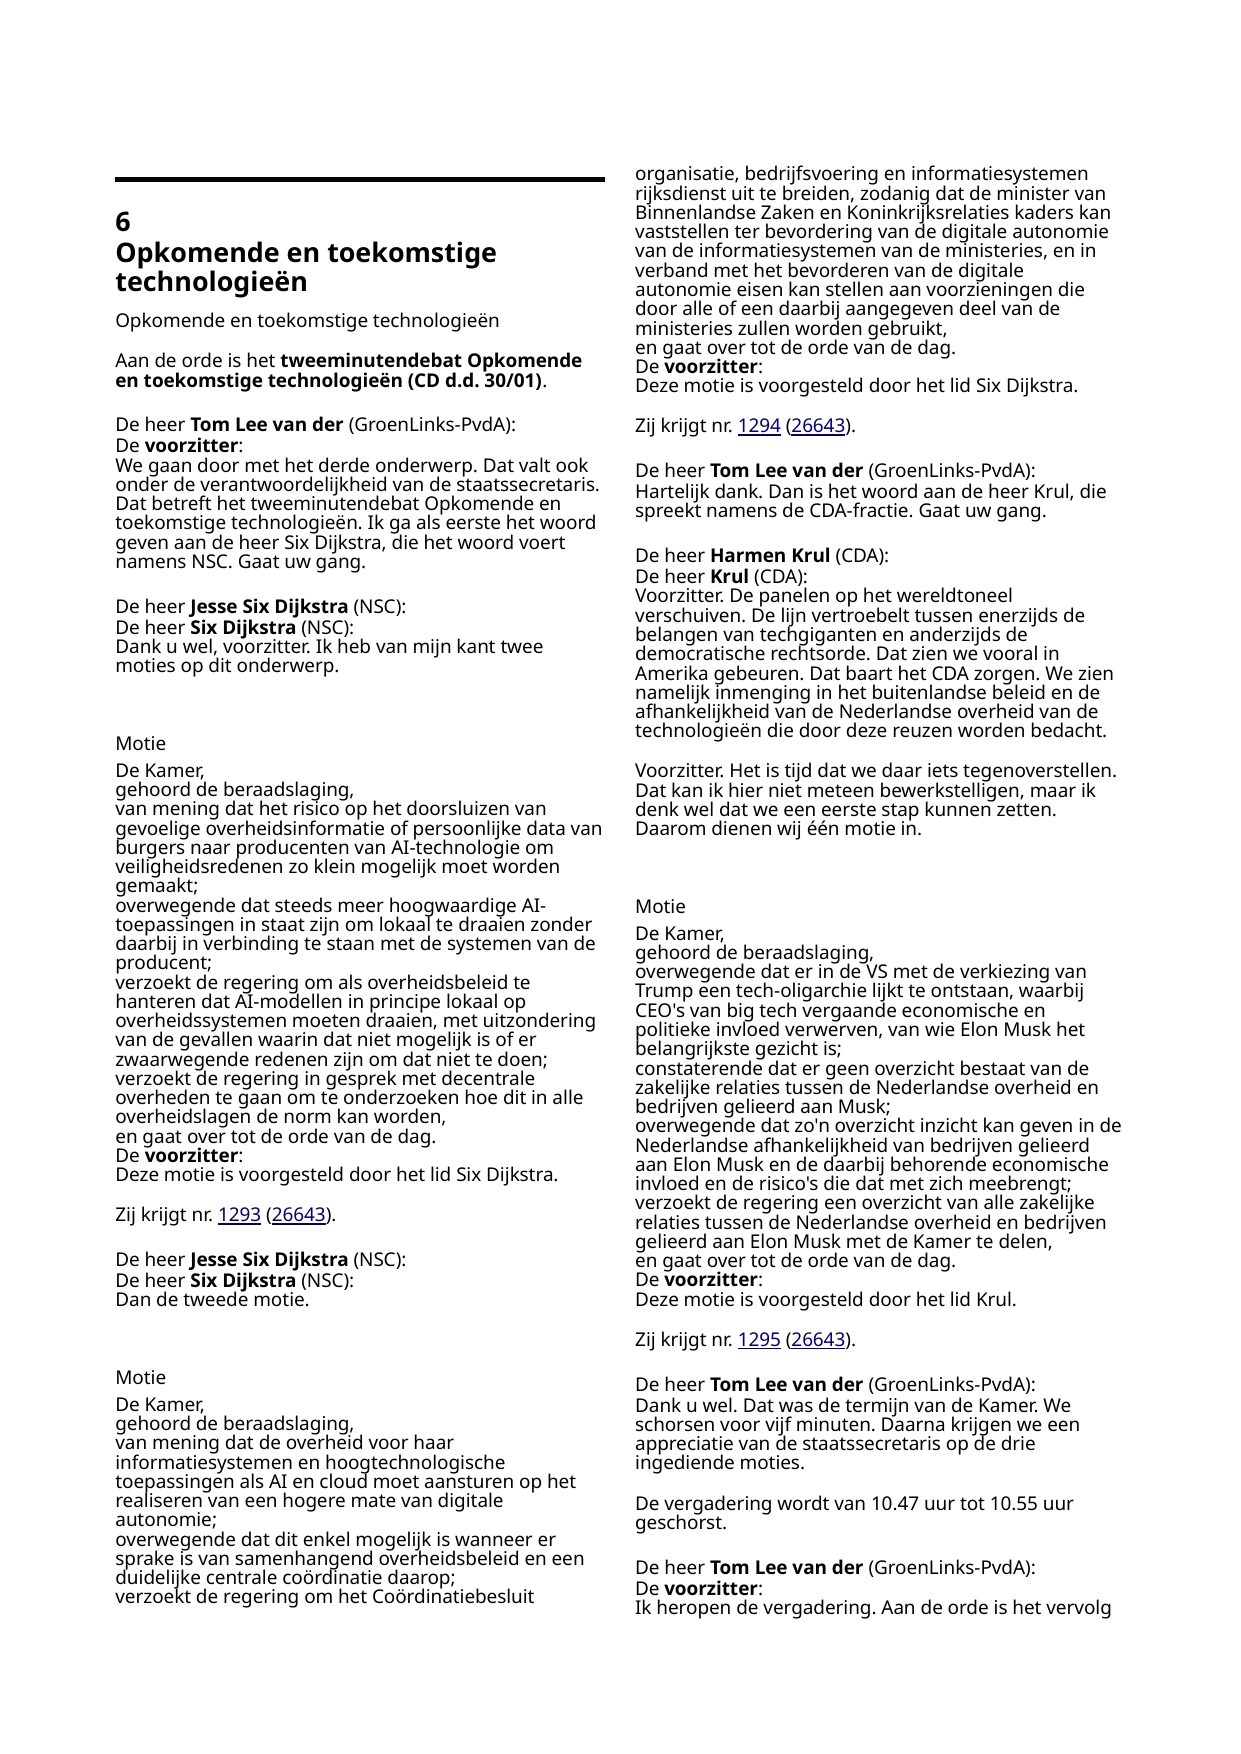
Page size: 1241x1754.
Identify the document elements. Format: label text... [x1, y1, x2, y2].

text De Kamer, [635, 924, 1125, 944]
text De heer Tom Lee van der (GroenLinks-PvdA): [635, 457, 1125, 483]
text We gaan door met het derde onderwerp. Dat valt ook onder de verantwoordelijkheid van de staatssecretaris. Dat betreft het tweeminutendebat Opkomende en toekomstige technologieën. Ik ga als eerste het woord geven aan de heer Six Dijkstra, die het woord voert namens NSC. Gaat uw gang. [115, 457, 605, 572]
text De heer Krul (CDA): [635, 568, 1125, 587]
text De heer Six Dijkstra (NSC): [115, 1272, 605, 1291]
text verzoekt de regering om als overheidsbeleid te hanteren dat AI-modellen in principe lokaal op overheidssystemen moeten draaien, met uitzondering van de gevallen waarin dat niet mogelijk is of er zwaarwegende redenen zijn om dat niet te doen; [115, 974, 605, 1070]
text De voorzitter: [115, 1147, 605, 1166]
text en gaat over tot de orde van de dag. [635, 1252, 1125, 1271]
text en gaat over tot de orde van de dag. [115, 1128, 605, 1147]
text van mening dat de overheid voor haar informatiesystemen en hoogtechnologische toepassingen als AI en cloud moet aansturen op het realiseren van een hogere mate van digitale autonomie; [115, 1434, 605, 1531]
text overwegende dat zo'n overzicht inzicht kan geven in de Nederlandse afhankelijkheid van bedrijven gelieerd aan Elon Musk en de daarbij behorende economische invloed en de risico's die dat met zich meebrengt; [635, 1117, 1125, 1194]
text gehoord de beraadslaging, [115, 781, 605, 800]
text Voorzitter. De panelen op het wereldtoneel verschuiven. De lijn vertroebelt tussen enerzijds de belangen van techgiganten en anderzijds de democratische rechtsorde. Dat zien we vooral in Amerika gebeuren. Dat baart het CDA zorgen. We zien namelijk inmenging in het buitenlandse beleid en de afhankelijkheid van de Nederlandse overheid van de technologieën die door deze reuzen worden bedacht. [635, 587, 1125, 742]
text 6 [115, 203, 605, 239]
text Ik heropen de vergadering. Aan de orde is het vervolg [635, 1599, 1125, 1618]
text organisatie, bedrijfsvoering en informatiesystemen rijksdienst uit te breiden, zodanig dat de minister van Binnenlandse Zaken en Koninkrijksrelaties kaders kan vaststellen ter bevordering van de digitale autonomie van de informatiesystemen van de ministeries, en in verband met het bevorderen van de digitale autonomie eisen kan stellen aan voorzieningen die door alle of een daarbij aangegeven deel van de ministeries zullen worden gebruikt, [635, 165, 1125, 339]
text Deze motie is voorgesteld door het lid Six Dijkstra. [635, 377, 1125, 397]
text De voorzitter: [635, 358, 1125, 377]
text Deze motie is voorgesteld door het lid Krul. [635, 1291, 1125, 1310]
text verzoekt de regering in gesprek met decentrale overheden te gaan om te onderzoeken hoe dit in alle overheidslagen de norm kan worden, [115, 1070, 605, 1128]
text De Kamer, [115, 1396, 605, 1415]
text gehoord de beraadslaging, [635, 944, 1125, 963]
text overwegende dat steeds meer hoogwaardige AI-toepassingen in staat zijn om lokaal te draaien zonder daarbij in verbinding te staan met de systemen van de producent; [115, 897, 605, 974]
text De heer Harmen Krul (CDA): [635, 542, 1125, 568]
text Dan de tweede motie. [115, 1291, 605, 1311]
text Hartelijk dank. Dan is het woord aan de heer Krul, die spreekt namens de CDA-fractie. Gaat uw gang. [635, 483, 1125, 522]
text De heer Tom Lee van der (GroenLinks-PvdA): [635, 1554, 1125, 1579]
text Deze motie is voorgesteld door het lid Six Dijkstra. [115, 1166, 605, 1186]
text De voorzitter: [635, 1271, 1125, 1291]
text constaterende dat er geen overzicht bestaat van de zakelijke relaties tussen de Nederlandse overheid en bedrijven gelieerd aan Musk; [635, 1059, 1125, 1117]
text De vergadering wordt van 10.47 uur tot 10.55 uur geschorst. [635, 1494, 1125, 1533]
text Zij krijgt nr. 1295 (26643). [635, 1331, 1125, 1350]
text Motie [635, 893, 1125, 919]
text van mening dat het risico op het doorsluizen van gevoelige overheidsinformatie of persoonlijke data van burgers naar producenten van AI-technologie om veiligheidsredenen zo klein mogelijk moet worden gemaakt; [115, 800, 605, 897]
text De Kamer, [115, 762, 605, 781]
text De heer Tom Lee van der (GroenLinks-PvdA): [115, 412, 605, 437]
text Dank u wel. Dat was de termijn van de Kamer. We schorsen voor vijf minuten. Daarna krijgen we een appreciatie van de staatssecretaris op de drie ingediende moties. [635, 1397, 1125, 1474]
text De heer Jesse Six Dijkstra (NSC): [115, 1246, 605, 1272]
text De voorzitter: [635, 1579, 1125, 1599]
text De voorzitter: [115, 437, 605, 457]
text verzoekt de regering om het Coördinatiebesluit [115, 1588, 605, 1608]
text Opkomende en toekomstige technologieën [115, 312, 605, 332]
text overwegende dat dit enkel mogelijk is wanneer er sprake is van samenhangend overheidsbeleid en een duidelijke centrale coördinatie daarop; [115, 1531, 605, 1588]
text De heer Six Dijkstra (NSC): [115, 619, 605, 638]
text Voorzitter. Het is tijd dat we daar iets tegenoverstellen. Dat kan ik hier niet meteen bewerkstelligen, maar ik denk wel dat we een eerste stap kunnen zetten. Daarom dienen wij één motie in. [635, 762, 1125, 839]
text Zij krijgt nr. 1294 (26643). [635, 417, 1125, 437]
text Motie [115, 730, 605, 756]
text en gaat over tot de orde van de dag. [635, 339, 1125, 358]
text Zij krijgt nr. 1293 (26643). [115, 1206, 605, 1226]
text De heer Jesse Six Dijkstra (NSC): [115, 593, 605, 619]
text Motie [115, 1364, 605, 1390]
text Dank u wel, voorzitter. Ik heb van mijn kant twee moties op dit onderwerp. [115, 638, 605, 677]
text gehoord de beraadslaging, [115, 1415, 605, 1434]
text Opkomende en toekomstige technologieën [115, 239, 605, 312]
text overwegende dat er in de VS met de verkiezing van Trump een tech-oligarchie lijkt te ontstaan, waarbij CEO's van big tech vergaande economische en politieke invloed verwerven, van wie Elon Musk het belangrijkste gezicht is; [635, 963, 1125, 1059]
text verzoekt de regering een overzicht van alle zakelijke relaties tussen de Nederlandse overheid en bedrijven gelieerd aan Elon Musk met de Kamer te delen, [635, 1194, 1125, 1252]
text De heer Tom Lee van der (GroenLinks-PvdA): [635, 1371, 1125, 1397]
text Aan de orde is het tweeminutendebat Opkomende en toekomstige technologieën (CD d.d. 30/01). [115, 352, 605, 391]
